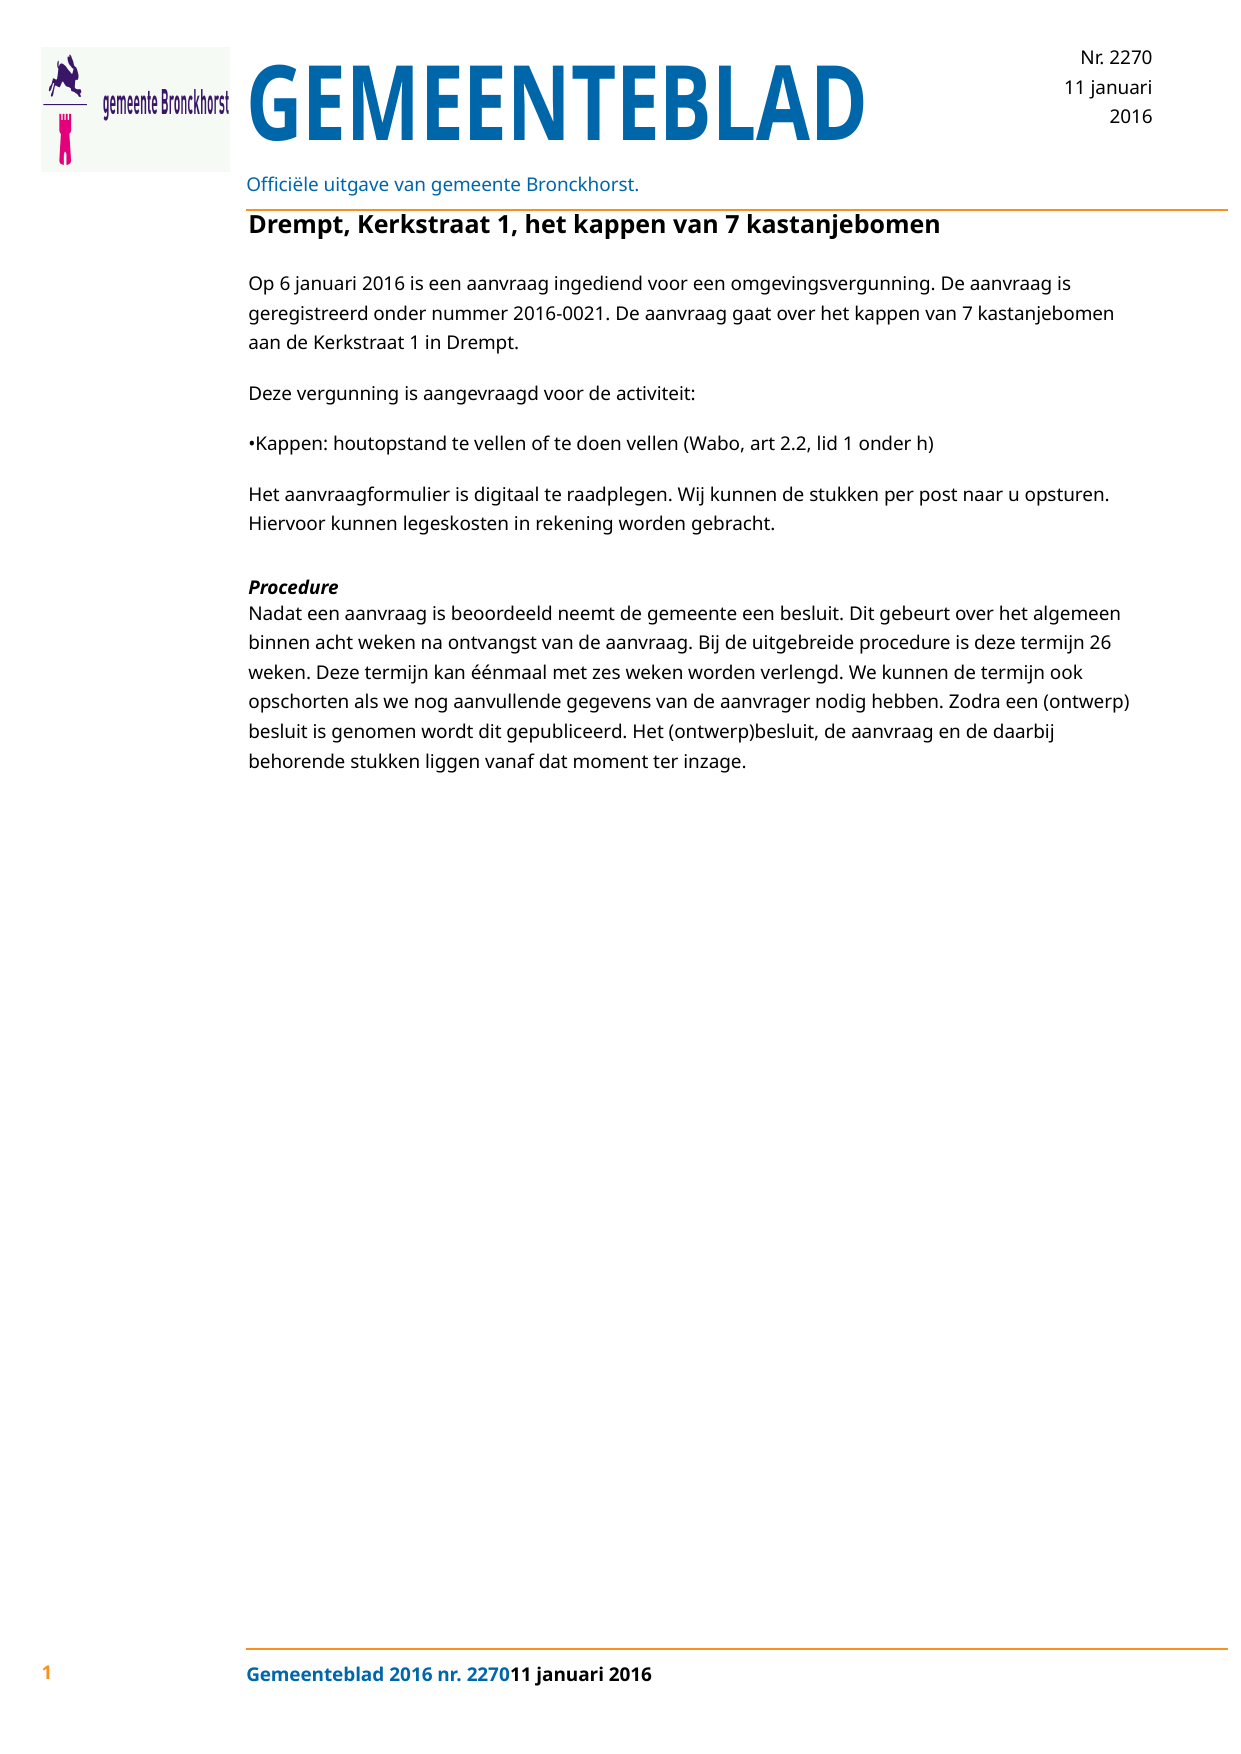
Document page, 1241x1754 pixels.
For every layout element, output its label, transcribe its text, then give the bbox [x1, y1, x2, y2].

text Op 6 januari 2016 is een aanvraag ingediend voor een omgevingsvergunning. De aanvraag is geregistreerd onder nummer 2016-0021. De aanvraag gaat over het kappen van 7 kastanjebomen aan de Kerkstraat 1 in Drempt. [248, 270, 1152, 355]
text Nadat een aanvraag is beoordeeld neemt de gemeente een besluit. Dit gebeurt over het algemeen binnen acht weken na ontvangst van de aanvraag. Bij de uitgebreide procedure is deze termijn 26 weken. Deze termijn kan éénmaal met zes weken worden verlengd. We kunnen de termijn ook opschorten als we nog aanvullende gegevens van de aanvrager nodig hebben. Zodra een (ontwerp) besluit is genomen wordt dit gepubliceerd. Het (ontwerp)besluit, de aanvraag en de daarbij behorende stukken liggen vanaf dat moment ter inzage. [248, 600, 1152, 774]
text •Kappen: houtopstand te vellen of te doen vellen (Wabo, art 2.2, lid 1 onder h) [248, 430, 1152, 456]
text Procedure [248, 574, 1152, 600]
text Het aanvraagformulier is digitaal te raadplegen. Wij kunnen de stukken per post naar u opsturen. Hiervoor kunnen legeskosten in rekening worden gebracht. [248, 481, 1152, 536]
text Deze vergunning is aangevraagd voor de activiteit: [248, 380, 1152, 406]
text Drempt, Kerkstraat 1, het kappen van 7 kastanjebomen [248, 211, 1152, 241]
picture [41, 47, 231, 172]
